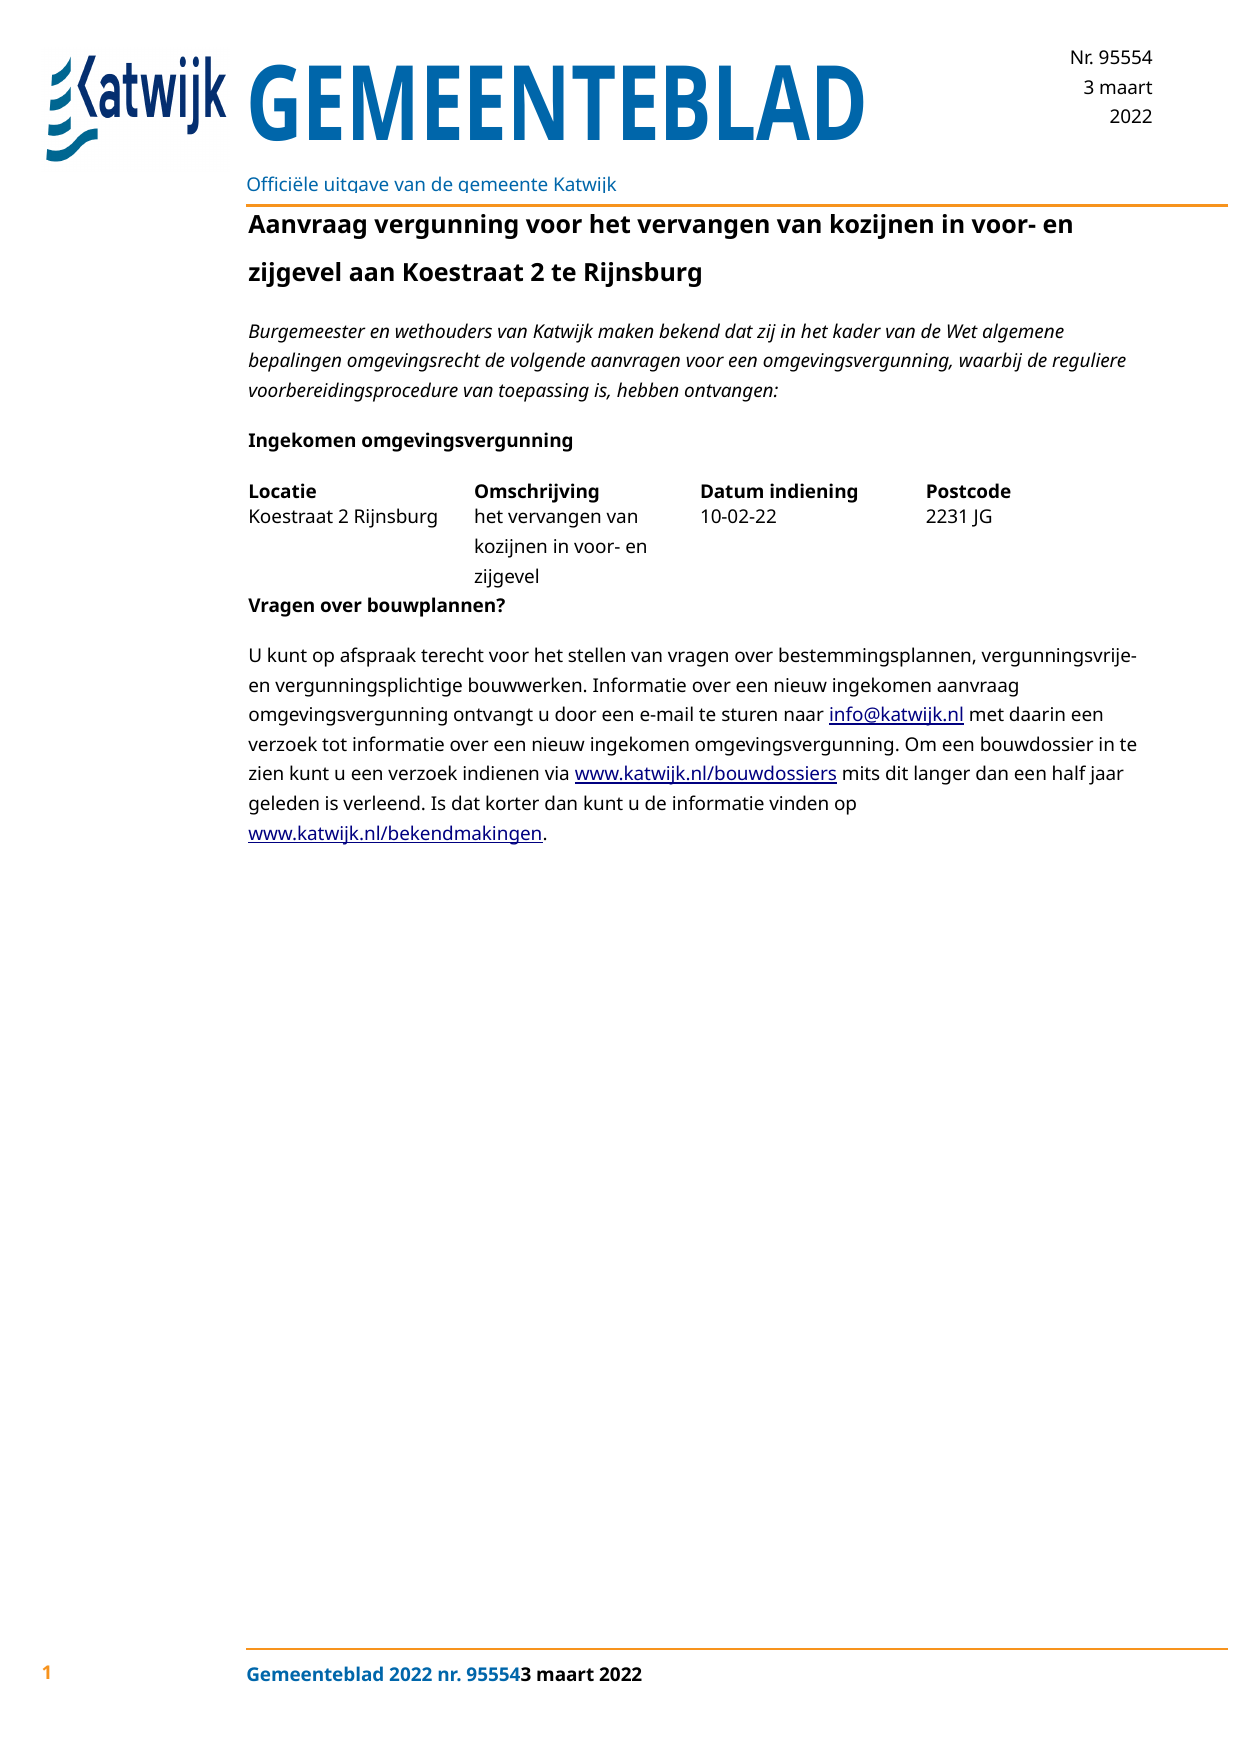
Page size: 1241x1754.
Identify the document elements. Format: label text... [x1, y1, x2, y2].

text Aanvraag vergunning voor het vervangen van kozijnen in voor- en zijgevel aan Koestraat 2 te Rijnsburg [248, 207, 1152, 288]
table_header Omschrijving [474, 478, 700, 504]
table_cell 10-02-22 [700, 504, 926, 589]
table_cell Koestraat 2 Rijnsburg [248, 504, 474, 589]
text U kunt op afspraak terecht voor het stellen van vragen over bestemmingsplannen, vergunningsvrije- en vergunningsplichtige bouwwerken. Informatie over een nieuw ingekomen aanvraag omgevingsvergunning ontvangt u door een e-mail te sturen naar info@katwijk.nl met daarin een verzoek tot informatie over een nieuw ingekomen omgevingsvergunning. Om een bouwdossier in te zien kunt u een verzoek indienen via www.katwijk.nl/bouwdossiers mits dit langer dan een half jaar geleden is verleend. Is dat korter dan kunt u de informatie vinden op www.katwijk.nl/bekendmakingen. [248, 642, 1152, 846]
text Ingekomen omgevingsvergunning [248, 427, 1152, 453]
table_header Locatie [248, 478, 474, 504]
table_cell het vervangen van kozijnen in voor- en zijgevel [474, 504, 700, 589]
table_header Postcode [926, 478, 1152, 504]
text Vragen over bouwplannen? [248, 592, 1152, 618]
picture [41, 47, 231, 172]
table_header Datum indiening [700, 478, 926, 504]
table_cell 2231 JG [926, 504, 1152, 589]
text Burgemeester en wethouders van Katwijk maken bekend dat zij in het kader van de Wet algemene bepalingen omgevingsrecht de volgende aanvragen voor een omgevingsvergunning, waarbij de reguliere voorbereidingsprocedure van toepassing is, hebben ontvangen: [248, 318, 1152, 403]
